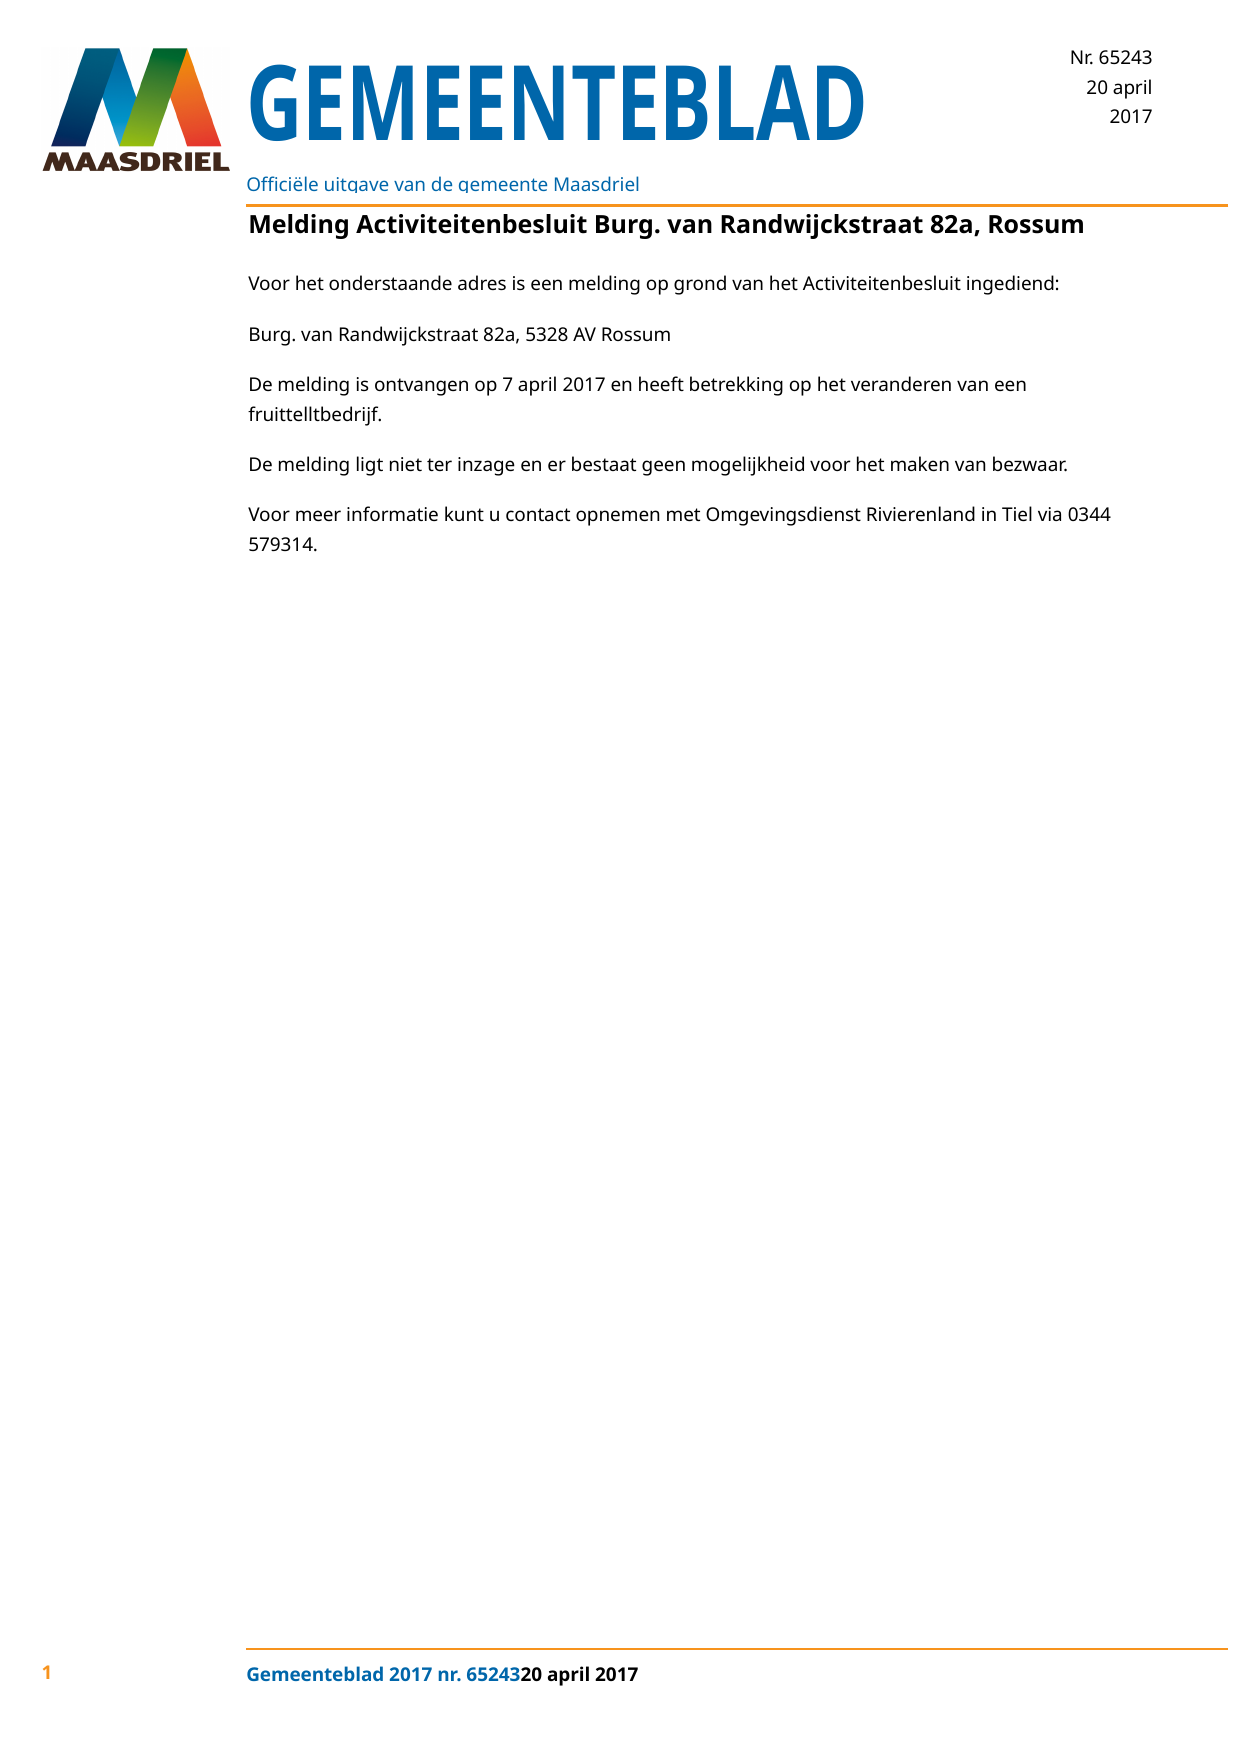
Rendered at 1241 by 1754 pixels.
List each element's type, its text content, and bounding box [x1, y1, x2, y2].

text Voor het onderstaande adres is een melding op grond van het Activiteitenbesluit ingediend: [248, 270, 1152, 296]
text De melding is ontvangen op 7 april 2017 en heeft betrekking op het veranderen van een fruittelltbedrijf. [248, 371, 1152, 426]
text Voor meer informatie kunt u contact opnemen met Omgevingsdienst Rivierenland in Tiel via 0344 579314. [248, 502, 1152, 557]
text Burg. van Randwijckstraat 82a, 5328 AV Rossum [248, 321, 1152, 346]
text Melding Activiteitenbesluit Burg. van Randwijckstraat 82a, Rossum [248, 207, 1152, 241]
picture [41, 47, 231, 172]
text De melding ligt niet ter inzage en er bestaat geen mogelijkheid voor het maken van bezwaar. [248, 451, 1152, 477]
